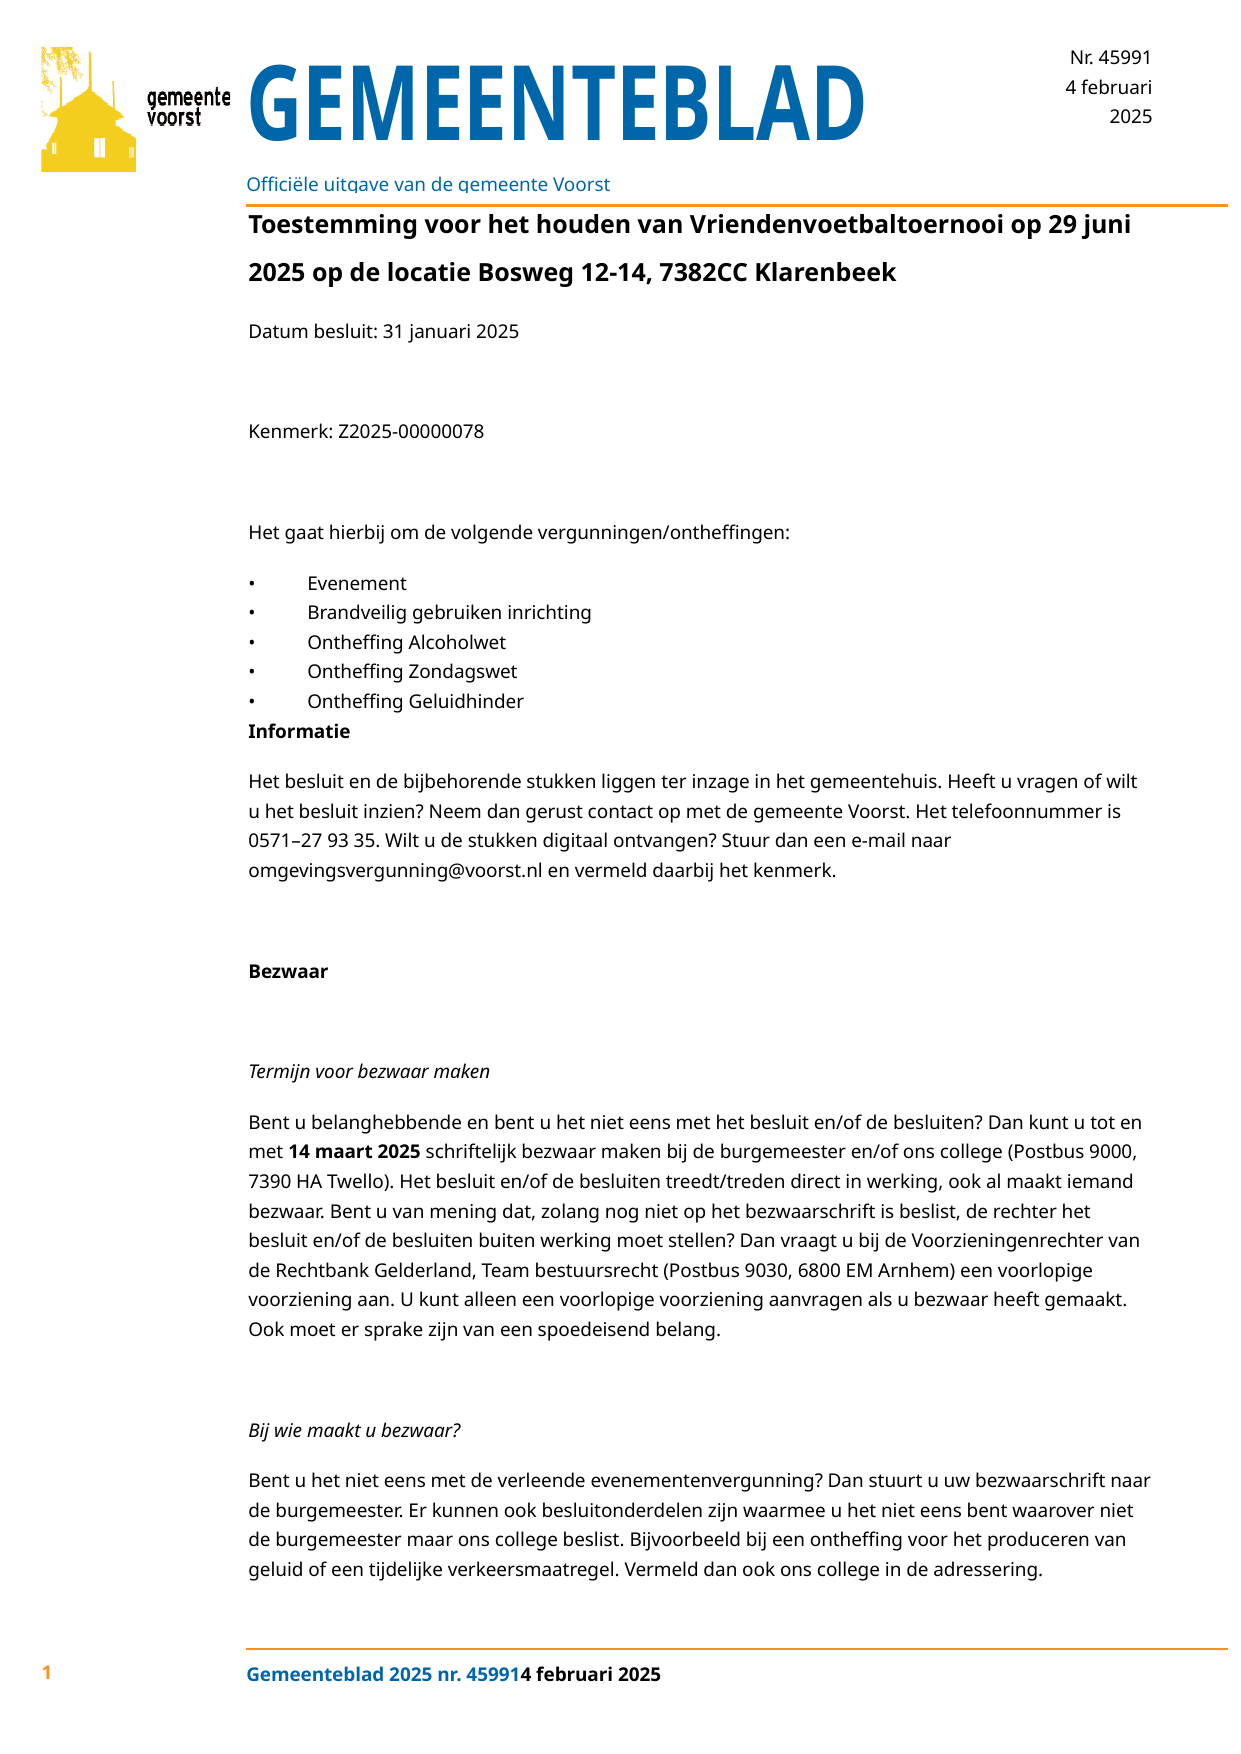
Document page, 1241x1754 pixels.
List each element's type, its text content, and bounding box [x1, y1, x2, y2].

list Ontheffing Alcoholwet [248, 629, 1152, 655]
list Ontheffing Zondagswet [248, 659, 1152, 684]
text Bij wie maakt u bezwaar? [248, 1417, 1152, 1443]
text Datum besluit: 31 januari 2025 [248, 318, 1152, 344]
picture [41, 47, 231, 172]
text Toestemming voor het houden van Vriendenvoetbaltoernooi op 29 juni 2025 op de locatie Bosweg 12-14, 7382CC Klarenbeek [248, 207, 1152, 288]
list Evenement [248, 570, 1152, 596]
list Brandveilig gebruiken inrichting [248, 599, 1152, 625]
text Kenmerk: Z2025-00000078 [248, 419, 1152, 444]
text Het gaat hierbij om de volgende vergunningen/ontheffingen: [248, 519, 1152, 545]
text Bent u belanghebbende en bent u het niet eens met het besluit en/of de besluiten? Dan kunt u tot en met 14 maart 2025 schriftelijk bezwaar maken bij de burgemeester en/of ons college (Postbus 9000, 7390 HA Twello). Het besluit en/of de besluiten treedt/treden direct in werking, ook al maakt iemand bezwaar. Bent u van mening dat, zolang nog niet op het bezwaarschrift is beslist, de rechter het besluit en/of de besluiten buiten werking moet stellen? Dan vraagt u bij de Voorzieningenrechter van de Rechtbank Gelderland, Team bestuursrecht (Postbus 9030, 6800 EM Arnhem) een voorlopige voorziening aan. U kunt alleen een voorlopige voorziening aanvragen als u bezwaar heeft gemaakt. Ook moet er sprake zijn van een spoedeisend belang. [248, 1109, 1152, 1342]
text Informatie [248, 718, 1152, 744]
text Termijn voor bezwaar maken [248, 1059, 1152, 1084]
text Het besluit en de bijbehorende stukken liggen ter inzage in het gemeentehuis. Heeft u vragen of wilt u het besluit inzien? Neem dan gerust contact op met de gemeente Voorst. Het telefoonnummer is 0571–27 93 35. Wilt u de stukken digitaal ontvangen? Stuur dan een e-mail naar omgevingsvergunning@voorst.nl en vermeld daarbij het kenmerk. [248, 768, 1152, 883]
text Bent u het niet eens met de verleende evenementenvergunning? Dan stuurt u uw bezwaarschrift naar de burgemeester. Er kunnen ook besluitonderdelen zijn waarmee u het niet eens bent waarover niet de burgemeester maar ons college beslist. Bijvoorbeeld bij een ontheffing voor het produceren van geluid of een tijdelijke verkeersmaatregel. Vermeld dan ook ons college in de adressering. [248, 1467, 1152, 1582]
text Bezwaar [248, 958, 1152, 984]
list Ontheffing Geluidhinder [248, 688, 1152, 714]
